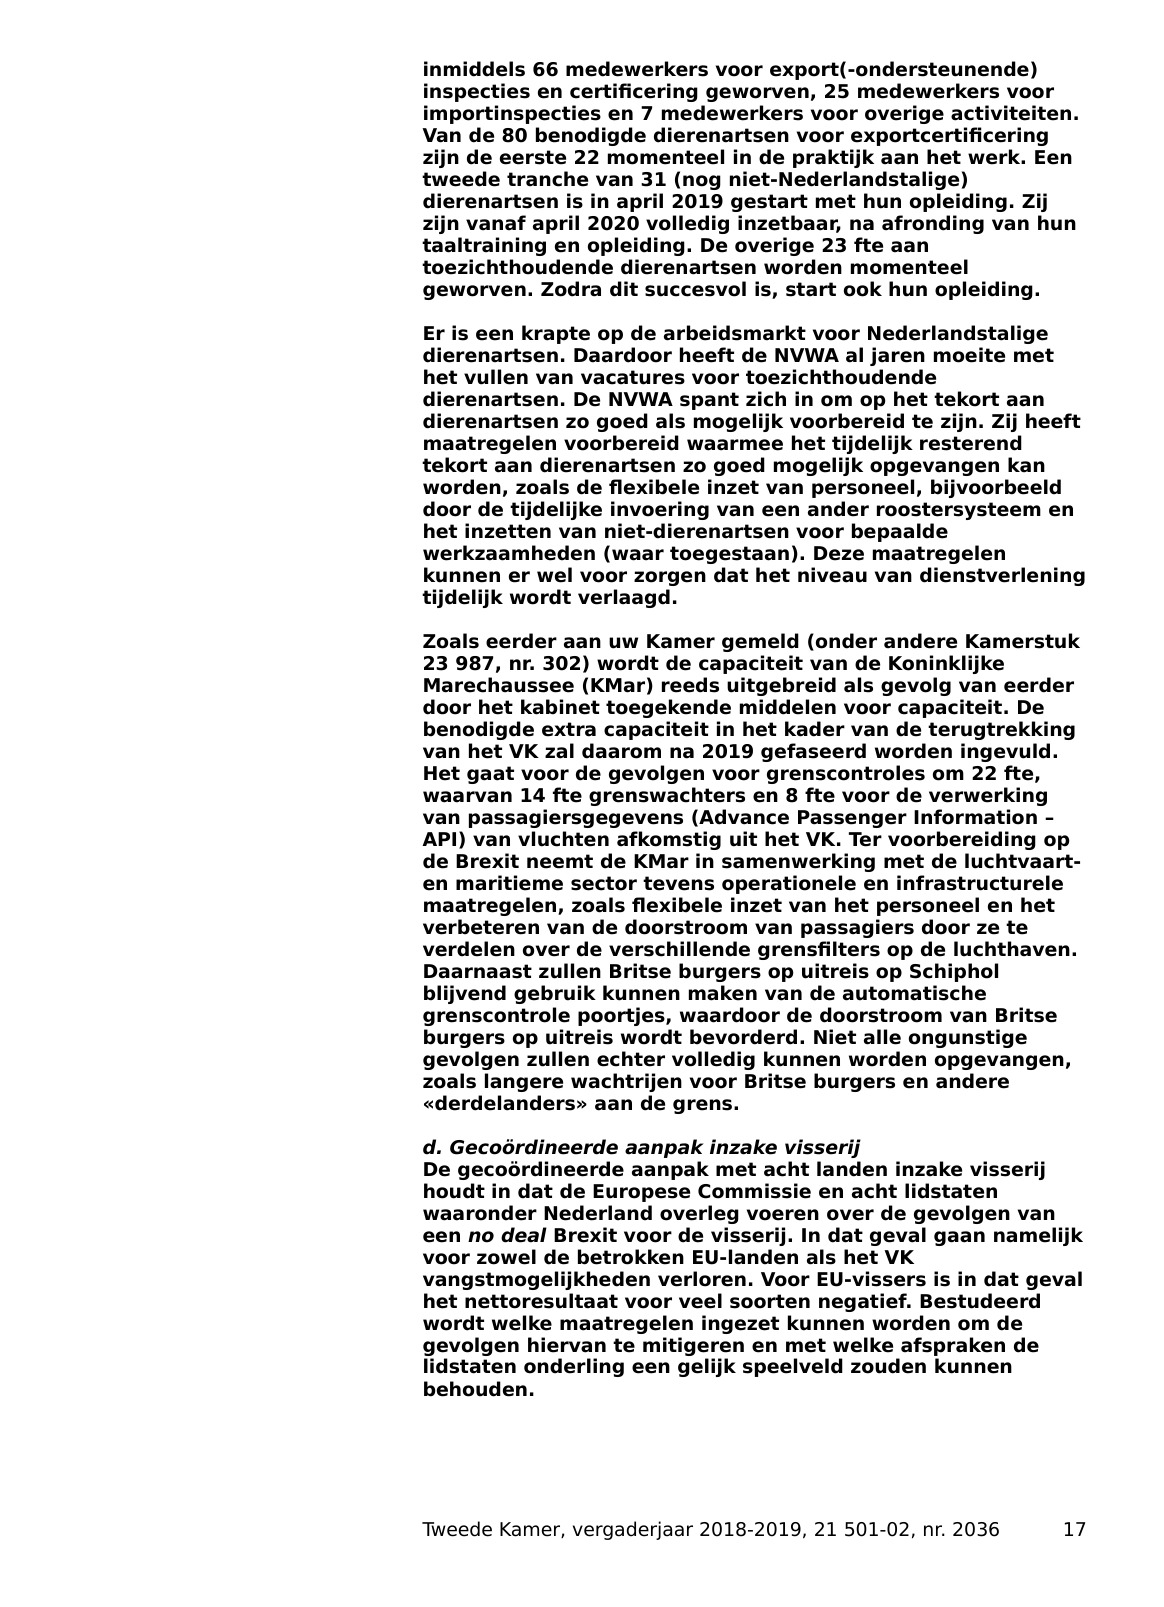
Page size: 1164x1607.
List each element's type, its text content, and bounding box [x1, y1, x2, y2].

text d. Gecoördineerde aanpak inzake visserij [422, 1137, 1087, 1159]
text Zoals eerder aan uw Kamer gemeld (onder andere Kamerstuk 23 987, nr. 302) wordt de capaciteit van de Koninklijke Marechaussee (KMar) reeds uitgebreid als gevolg van eerder door het kabinet toegekende middelen voor capaciteit. De benodigde extra capaciteit in het kader van de terugtrekking van het VK zal daarom na 2019 gefaseerd worden ingevuld. Het gaat voor de gevolgen voor grenscontroles om 22 fte, waarvan 14 fte grenswachters en 8 fte voor de verwerking van passagiersgegevens (Advance Passenger Information – API) van vluchten afkomstig uit het VK. Ter voorbereiding op de Brexit neemt de KMar in samenwerking met de luchtvaart- en maritieme sector tevens operationele en infrastructurele maatregelen, zoals flexibele inzet van het personeel en het verbeteren van de doorstroom van passagiers door ze te verdelen over de verschillende grensfilters op de luchthaven. Daarnaast zullen Britse burgers op uitreis op Schiphol blijvend gebruik kunnen maken van de automatische grenscontrole poortjes, waardoor de doorstroom van Britse burgers op uitreis wordt bevorderd. Niet alle ongunstige gevolgen zullen echter volledig kunnen worden opgevangen, zoals langere wachtrijen voor Britse burgers en andere «derdelanders» aan de grens. [422, 631, 1087, 1114]
text Er is een krapte op de arbeidsmarkt voor Nederlandstalige dierenartsen. Daardoor heeft de NVWA al jaren moeite met het vullen van vacatures voor toezichthoudende dierenartsen. De NVWA spant zich in om op het tekort aan dierenartsen zo goed als mogelijk voorbereid te zijn. Zij heeft maatregelen voorbereid waarmee het tijdelijk resterend tekort aan dierenartsen zo goed mogelijk opgevangen kan worden, zoals de flexibele inzet van personeel, bijvoorbeeld door de tijdelijke invoering van een ander roostersysteem en het inzetten van niet-dierenartsen voor bepaalde werkzaamheden (waar toegestaan). Deze maatregelen kunnen er wel voor zorgen dat het niveau van dienstverlening tijdelijk wordt verlaagd. [422, 323, 1087, 609]
text inmiddels 66 medewerkers voor export(-ondersteunende) inspecties en certificering geworven, 25 medewerkers voor importinspecties en 7 medewerkers voor overige activiteiten. Van de 80 benodigde dierenartsen voor exportcertificering zijn de eerste 22 momenteel in de praktijk aan het werk. Een tweede tranche van 31 (nog niet-Nederlandstalige) dierenartsen is in april 2019 gestart met hun opleiding. Zij zijn vanaf april 2020 volledig inzetbaar, na afronding van hun taaltraining en opleiding. De overige 23 fte aan toezichthoudende dierenartsen worden momenteel geworven. Zodra dit succesvol is, start ook hun opleiding. [422, 59, 1087, 301]
text De gecoördineerde aanpak met acht landen inzake visserij houdt in dat de Europese Commissie en acht lidstaten waaronder Nederland overleg voeren over de gevolgen van een no deal Brexit voor de visserij. In dat geval gaan namelijk voor zowel de betrokken EU-landen als het VK vangstmogelijkheden verloren. Voor EU-vissers is in dat geval het nettoresultaat voor veel soorten negatief. Bestudeerd wordt welke maatregelen ingezet kunnen worden om de gevolgen hiervan te mitigeren en met welke afspraken de lidstaten onderling een gelijk speelveld zouden kunnen behouden. [422, 1159, 1087, 1400]
